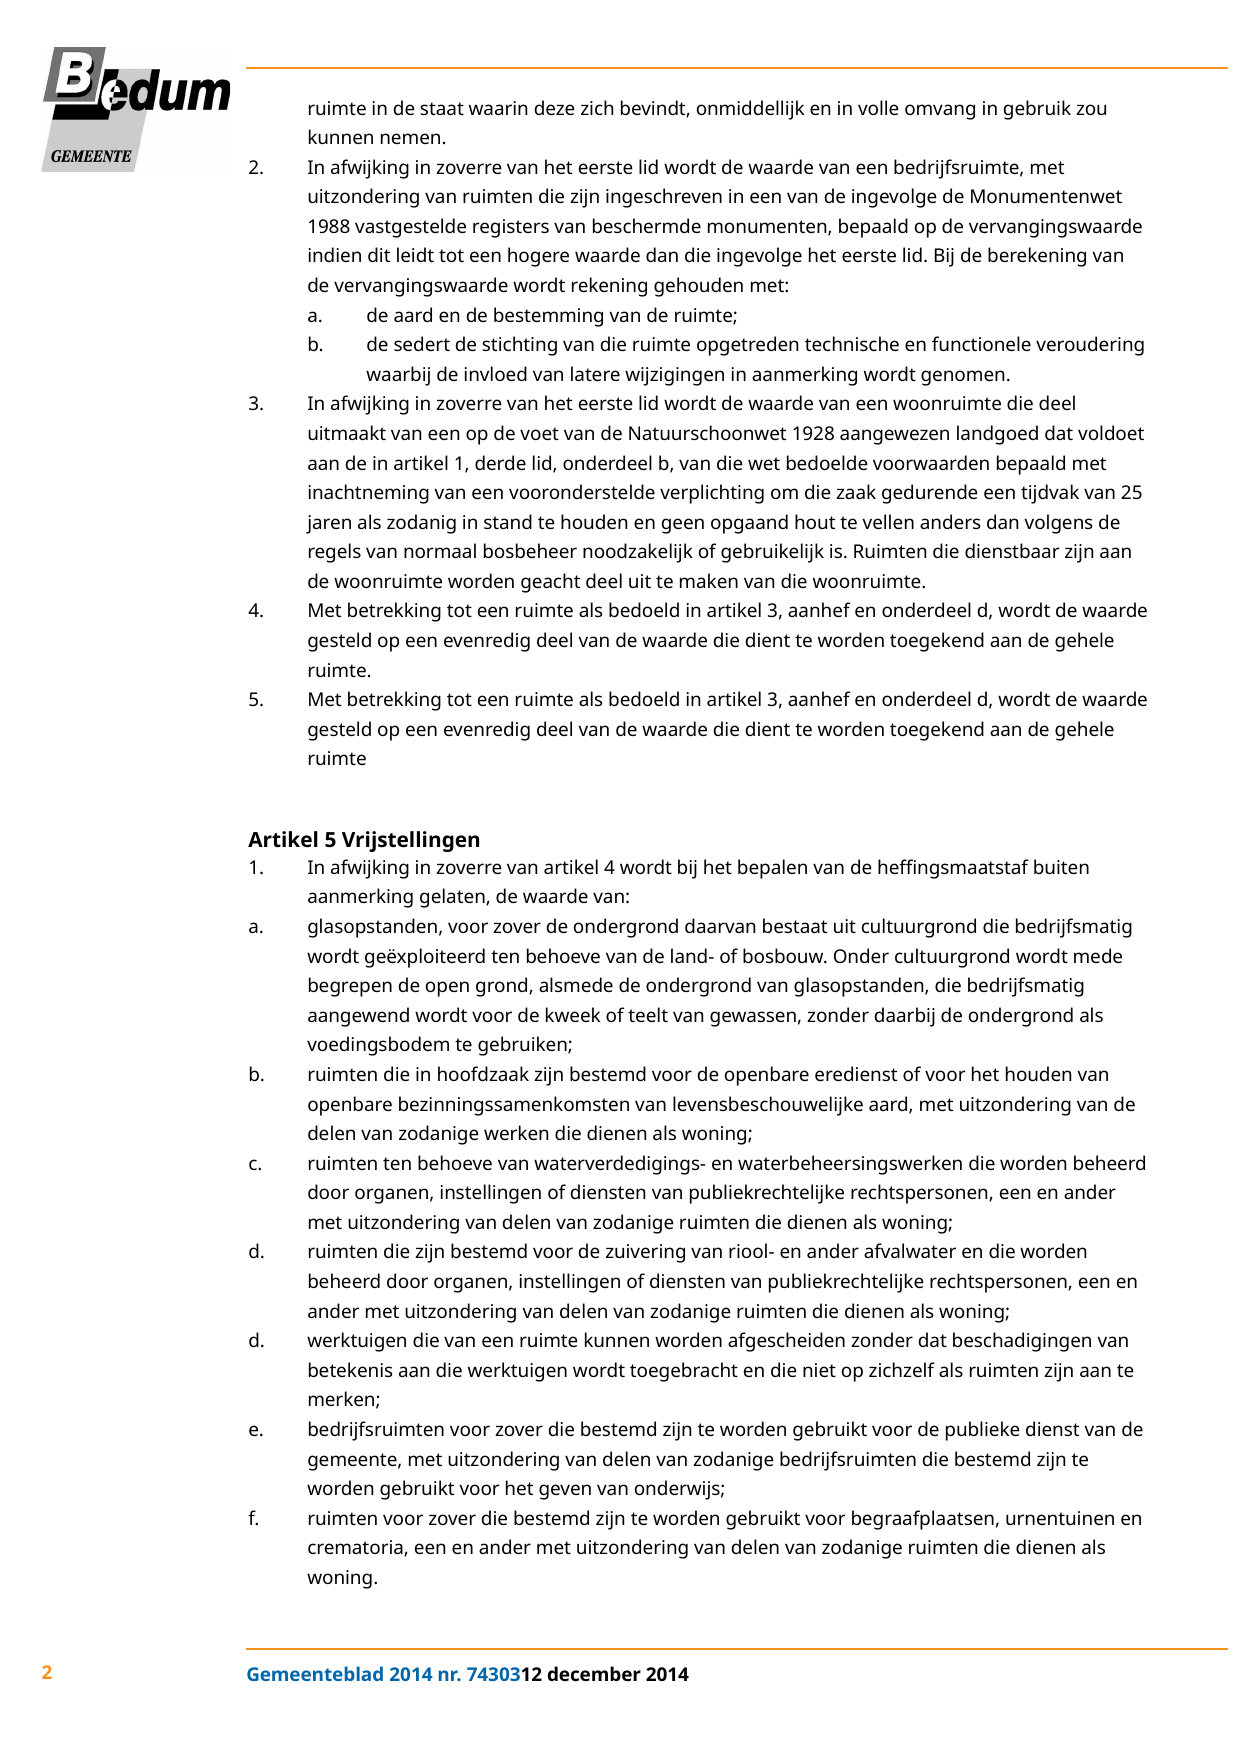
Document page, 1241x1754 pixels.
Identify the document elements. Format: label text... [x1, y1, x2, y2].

list de sedert de stichting van die ruimte opgetreden technische en functionele veroudering waarbij de invloed van latere wijzigingen in aanmerking wordt genomen. [307, 331, 1152, 387]
list glasopstanden, voor zover de ondergrond daarvan bestaat uit cultuurgrond die bedrijfsmatig wordt geëxploiteerd ten behoeve van de land- of bosbouw. Onder cultuurgrond wordt mede begrepen de open grond, alsmede de ondergrond van glasopstanden, die bedrijfsmatig aangewend wordt voor de kweek of teelt van gewassen, zonder daarbij de ondergrond als voedingsbodem te gebruiken; [248, 913, 1152, 1057]
list werktuigen die van een ruimte kunnen worden afgescheiden zonder dat beschadigingen van betekenis aan die werktuigen wordt toegebracht en die niet op zichzelf als ruimten zijn aan te merken; [248, 1327, 1152, 1412]
list Met betrekking tot een ruimte als bedoeld in artikel 3, aanhef en onderdeel d, wordt de waarde gesteld op een evenredig deel van de waarde die dient te worden toegekend aan de gehele ruimte [248, 686, 1152, 771]
text Artikel 5 Vrijstellingen [248, 826, 1152, 854]
list In afwijking in zoverre van het eerste lid wordt de waarde van een bedrijfsruimte, met uitzondering van ruimten die zijn ingeschreven in een van de ingevolge de Monumentenwet 1988 vastgestelde registers van beschermde monumenten, bepaald op de vervangingswaarde indien dit leidt tot een hogere waarde dan die ingevolge het eerste lid. Bij de berekening van de vervangingswaarde wordt rekening gehouden met: [248, 154, 1152, 298]
list ruimten voor zover die bestemd zijn te worden gebruikt voor begraafplaatsen, urnentuinen en crematoria, een en ander met uitzondering van delen van zodanige ruimten die dienen als woning. [248, 1505, 1152, 1590]
list In afwijking in zoverre van het eerste lid wordt de waarde van een woonruimte die deel uitmaakt van een op de voet van de Natuurschoonwet 1928 aangewezen landgoed dat voldoet aan de in artikel 1, derde lid, onderdeel b, van die wet bedoelde voorwaarden bepaald met inachtneming van een vooronderstelde verplichting om die zaak gedurende een tijdvak van 25 jaren als zodanig in stand te houden en geen opgaand hout te vellen anders dan volgens de regels van normaal bosbeheer noodzakelijk of gebruikelijk is. Ruimten die dienstbaar zijn aan de woonruimte worden geacht deel uit te maken van die woonruimte. [248, 391, 1152, 594]
list ruimte in de staat waarin deze zich bevindt, onmiddellijk en in volle omvang in gebruik zou kunnen nemen. [248, 95, 1152, 150]
list In afwijking in zoverre van artikel 4 wordt bij het bepalen van de heffingsmaatstaf buiten aanmerking gelaten, de waarde van: [248, 854, 1152, 909]
list bedrijfsruimten voor zover die bestemd zijn te worden gebruikt voor de publieke dienst van de gemeente, met uitzondering van delen van zodanige bedrijfsruimten die bestemd zijn te worden gebruikt voor het geven van onderwijs; [248, 1416, 1152, 1501]
list ruimten die zijn bestemd voor de zuivering van riool- en ander afvalwater en die worden beheerd door organen, instellingen of diensten van publiekrechtelijke rechtspersonen, een en ander met uitzondering van delen van zodanige ruimten die dienen als woning; [248, 1239, 1152, 1323]
list ruimten ten behoeve van waterverdedigings- en waterbeheersingswerken die worden beheerd door organen, instellingen of diensten van publiekrechtelijke rechtspersonen, een en ander met uitzondering van delen van zodanige ruimten die dienen als woning; [248, 1150, 1152, 1235]
picture [41, 47, 231, 172]
list de aard en de bestemming van de ruimte; [307, 302, 1152, 328]
list Met betrekking tot een ruimte als bedoeld in artikel 3, aanhef en onderdeel d, wordt de waarde gesteld op een evenredig deel van de waarde die dient te worden toegekend aan de gehele ruimte. [248, 598, 1152, 683]
list ruimten die in hoofdzaak zijn bestemd voor de openbare eredienst of voor het houden van openbare bezinningssamenkomsten van levensbeschouwelijke aard, met uitzondering van de delen van zodanige werken die dienen als woning; [248, 1061, 1152, 1146]
